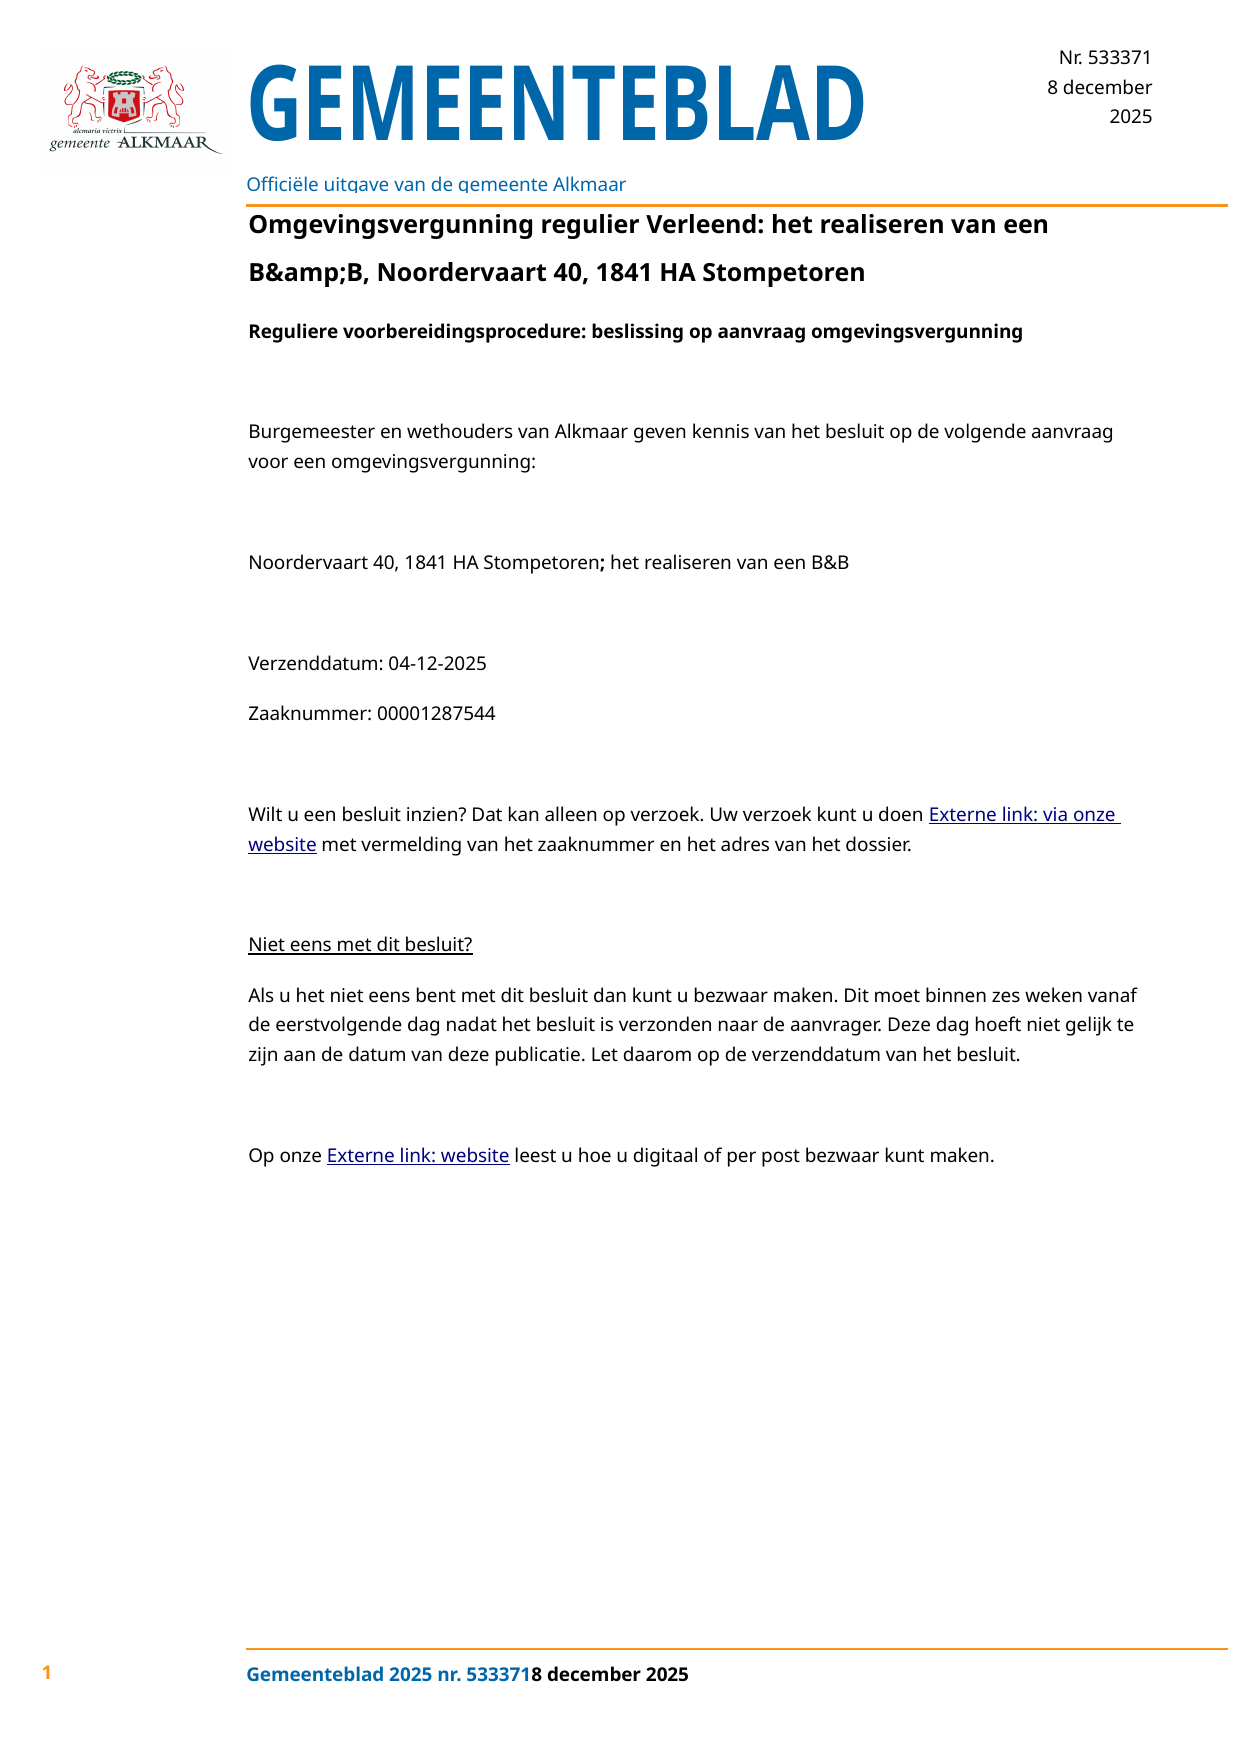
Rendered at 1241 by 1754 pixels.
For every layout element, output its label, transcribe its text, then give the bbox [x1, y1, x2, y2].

text Noordervaart 40, 1841 HA Stompetoren; het realiseren van een B&B [248, 549, 1152, 575]
text Reguliere voorbereidingsprocedure: beslissing op aanvraag omgevingsvergunning [248, 318, 1152, 344]
picture [41, 47, 231, 172]
text Burgemeester en wethouders van Alkmaar geven kennis van het besluit op de volgende aanvraag voor een omgevingsvergunning: [248, 419, 1152, 474]
text Als u het niet eens bent met dit besluit dan kunt u bezwaar maken. Dit moet binnen zes weken vanaf de eerstvolgende dag nadat het besluit is verzonden naar de aanvrager. Deze dag hoeft niet gelijk te zijn aan de datum van deze publicatie. Let daarom op de verzenddatum van het besluit. [248, 982, 1152, 1067]
text Zaaknummer: 00001287544 [248, 700, 1152, 726]
text Omgevingsvergunning regulier Verleend: het realiseren van een B&amp;B, Noordervaart 40, 1841 HA Stompetoren [248, 207, 1152, 288]
text Wilt u een besluit inzien? Dat kan alleen op verzoek. Uw verzoek kunt u doen Externe link: via onze website met vermelding van het zaaknummer en het adres van het dossier. [248, 801, 1152, 857]
text Verzenddatum: 04-12-2025 [248, 650, 1152, 676]
text Op onze Externe link: website leest u hoe u digitaal of per post bezwaar kunt maken. [248, 1142, 1152, 1168]
text Niet eens met dit besluit? [248, 932, 1152, 957]
